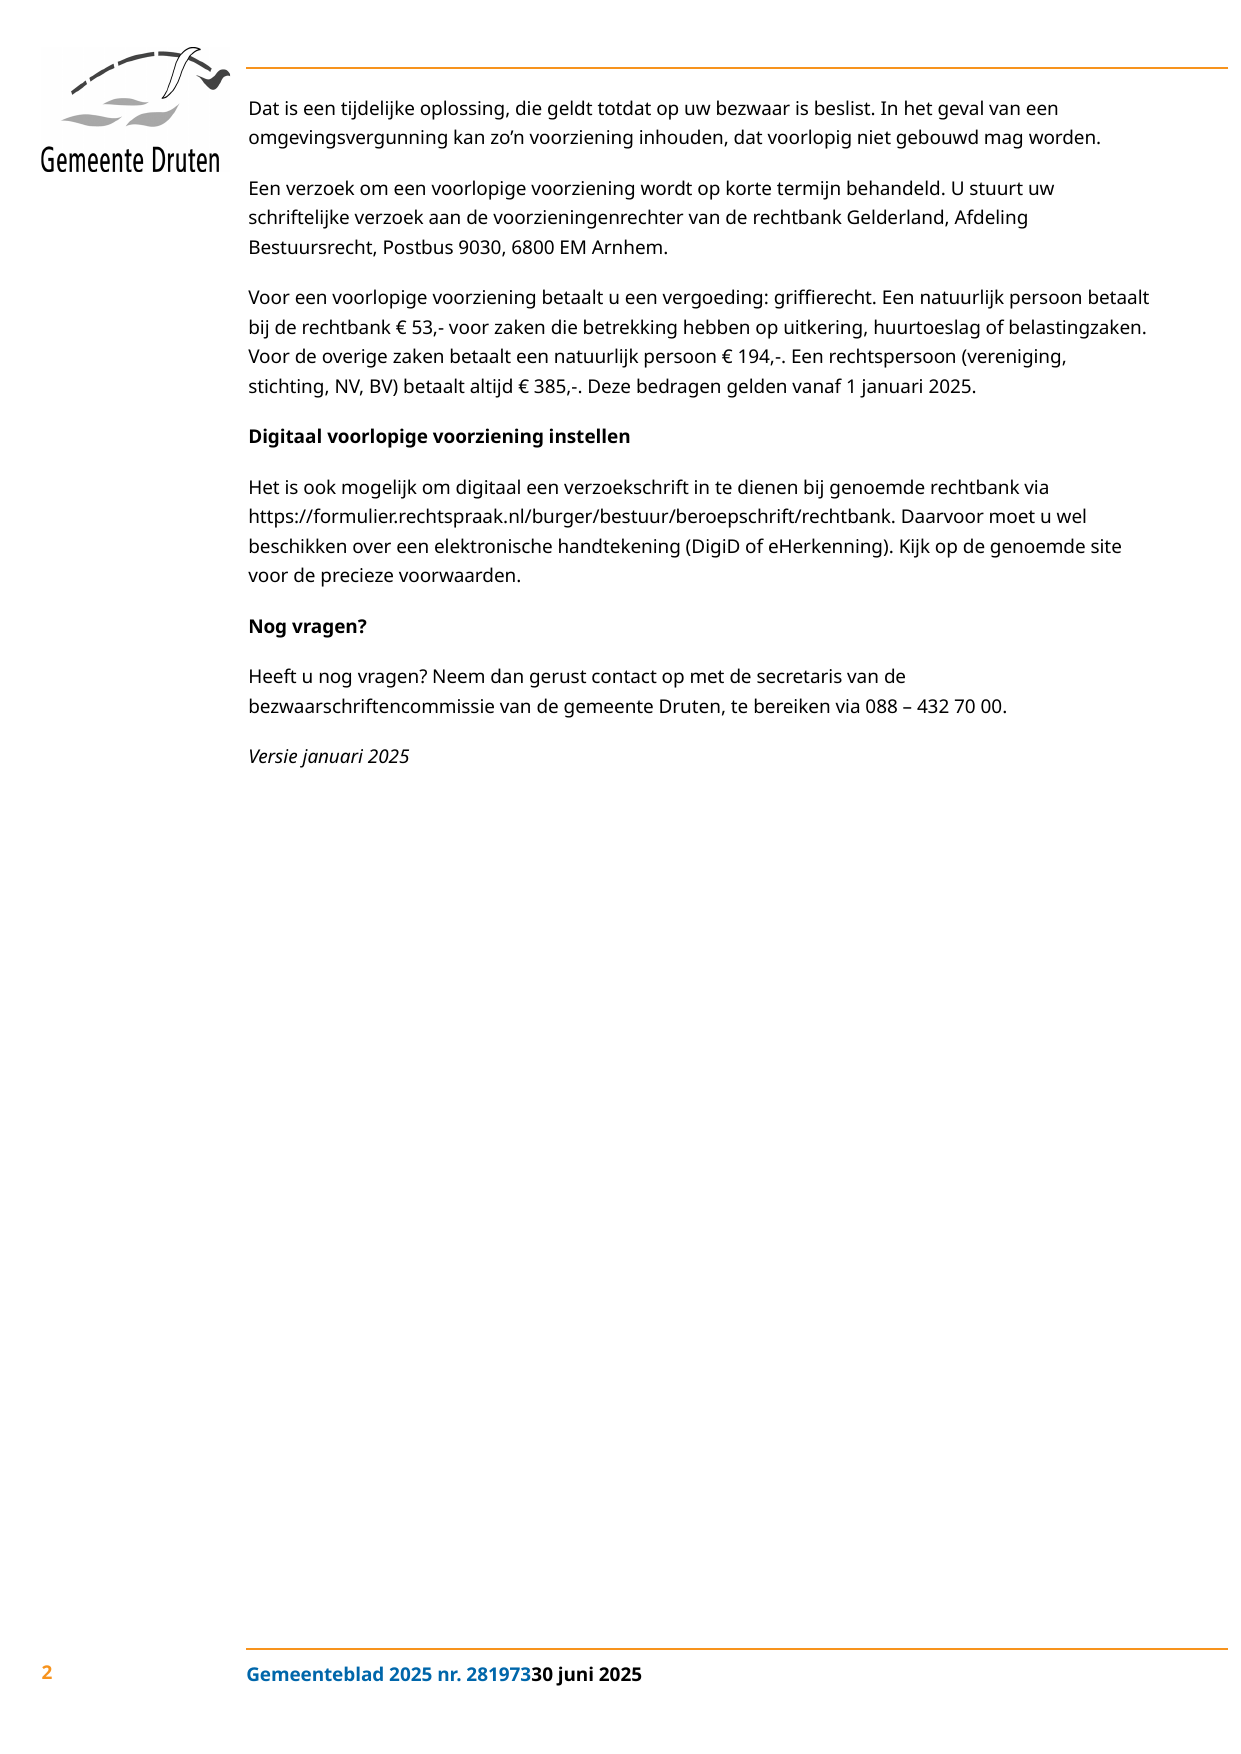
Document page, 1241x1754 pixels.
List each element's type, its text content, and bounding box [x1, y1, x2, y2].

text Voor een voorlopige voorziening betaalt u een vergoeding: griffierecht. Een natuurlijk persoon betaalt bij de rechtbank € 53,- voor zaken die betrekking hebben op uitkering, huurtoeslag of belastingzaken. Voor de overige zaken betaalt een natuurlijk persoon € 194,-. Een rechtspersoon (vereniging, stichting, NV, BV) betaalt altijd € 385,-. Deze bedragen gelden vanaf 1 januari 2025. [248, 284, 1152, 399]
text Dat is een tijdelijke oplossing, die geldt totdat op uw bezwaar is beslist. In het geval van een omgevingsvergunning kan zo’n voorziening inhouden, dat voorlopig niet gebouwd mag worden. [248, 95, 1152, 150]
text Heeft u nog vragen? Neem dan gerust contact op met de secretaris van de bezwaarschriftencommissie van de gemeente Druten, te bereiken via 088 – 432 70 00. [248, 663, 1152, 719]
text Versie januari 2025 [248, 743, 1152, 769]
text Digitaal voorlopige voorziening instellen [248, 423, 1152, 449]
text Een verzoek om een voorlopige voorziening wordt op korte termijn behandeld. U stuurt uw schriftelijke verzoek aan de voorzieningenrechter van de rechtbank Gelderland, Afdeling Bestuursrecht, Postbus 9030, 6800 EM Arnhem. [248, 175, 1152, 260]
text Nog vragen? [248, 613, 1152, 639]
picture [41, 47, 231, 172]
text Het is ook mogelijk om digitaal een verzoekschrift in te dienen bij genoemde rechtbank via https://formulier.rechtspraak.nl/burger/bestuur/beroepschrift/rechtbank. Daarvoor moet u wel beschikken over een elektronische handtekening (DigiD of eHerkenning). Kijk op de genoemde site voor de precieze voorwaarden. [248, 474, 1152, 588]
